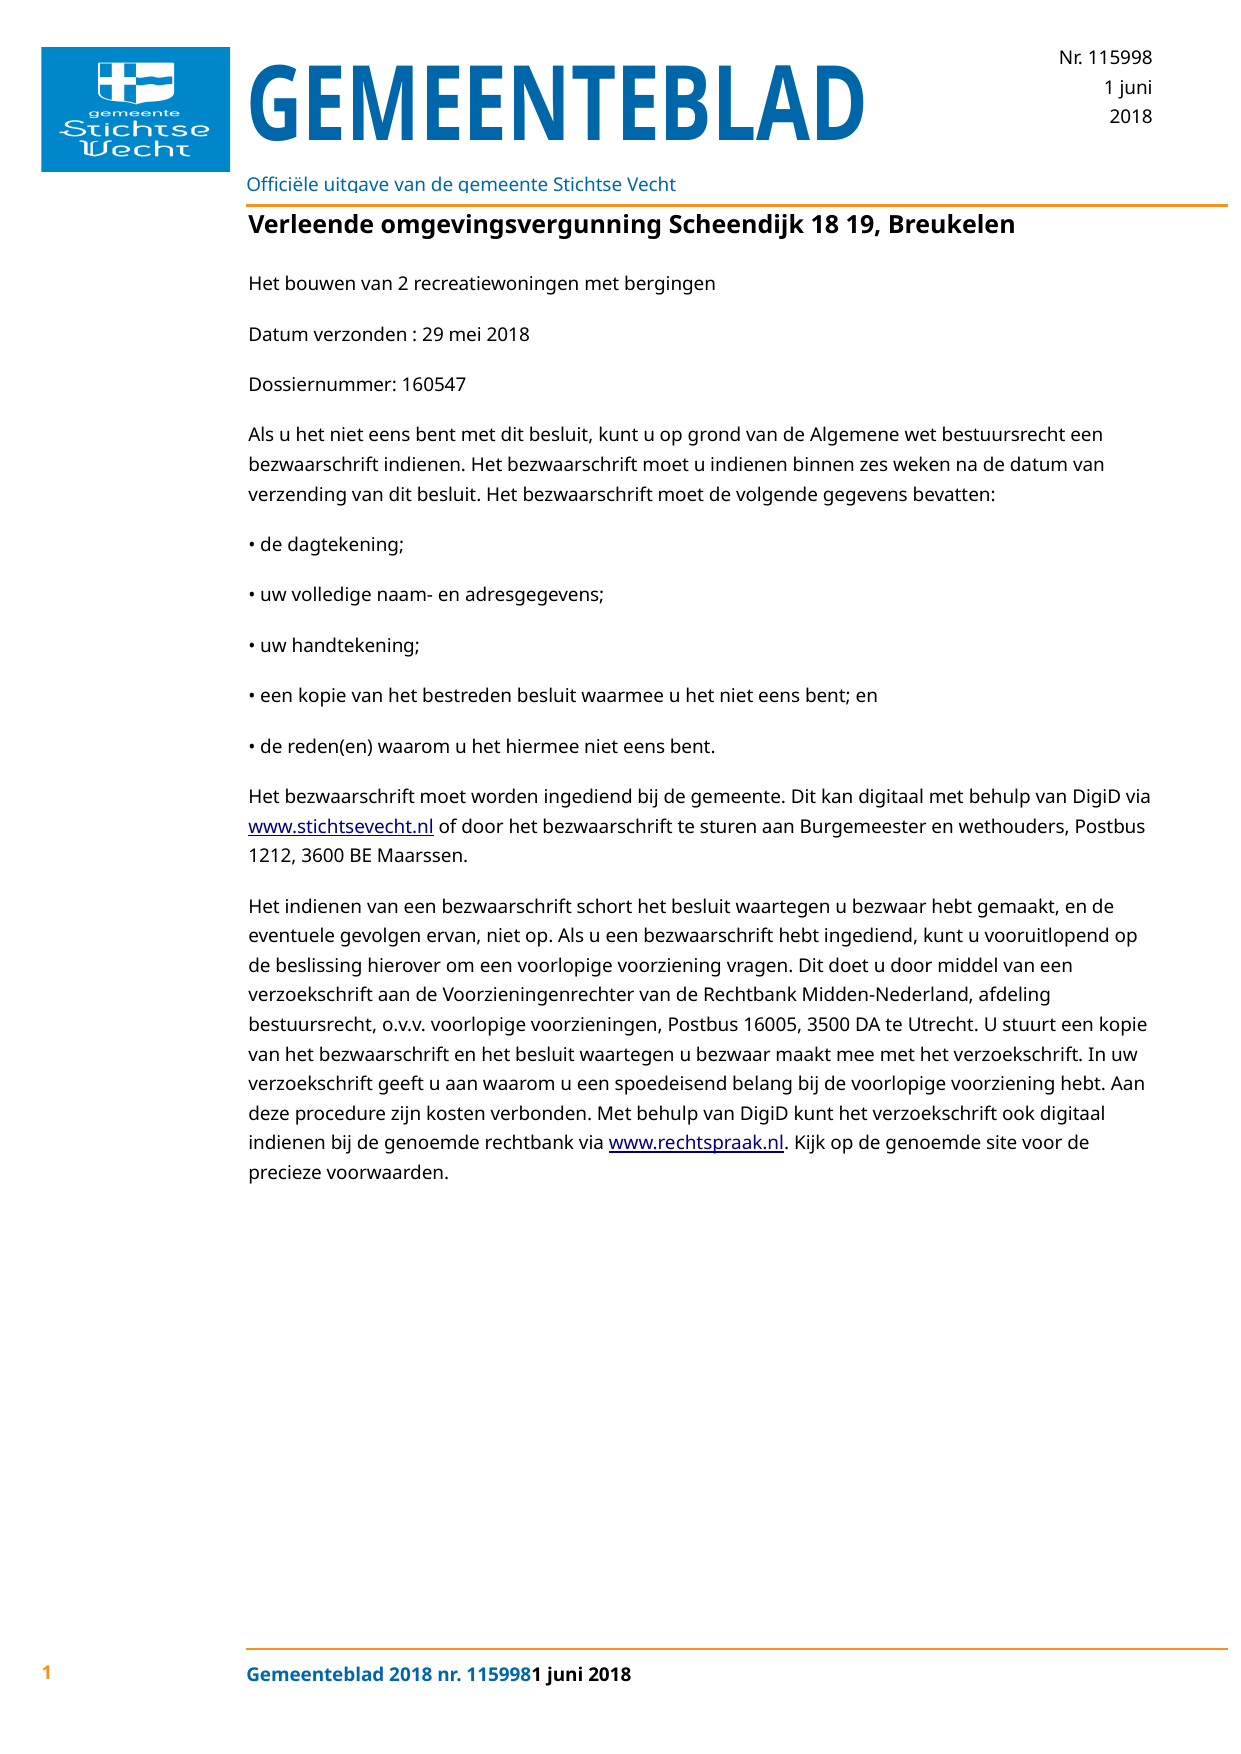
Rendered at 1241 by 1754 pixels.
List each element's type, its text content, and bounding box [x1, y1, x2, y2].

text Het bouwen van 2 recreatiewoningen met bergingen [248, 270, 1152, 296]
text • uw handtekening; [248, 632, 1152, 658]
picture [99, 63, 135, 101]
text • de dagtekening; [248, 531, 1152, 557]
text Verleende omgevingsvergunning Scheendijk 18 19, Breukelen [248, 207, 1152, 241]
text Dossiernummer: 160547 [248, 371, 1152, 397]
text • een kopie van het bestreden besluit waarmee u het niet eens bent; en [248, 682, 1152, 708]
text Datum verzonden : 29 mei 2018 [248, 321, 1152, 346]
text Het indienen van een bezwaarschrift schort het besluit waartegen u bezwaar hebt gemaakt, en de eventuele gevolgen ervan, niet op. Als u een bezwaarschrift hebt ingediend, kunt u vooruitlopend op de beslissing hierover om een voorlopige voorziening vragen. Dit doet u door middel van een verzoekschrift aan de Voorzieningenrechter van de Rechtbank Midden-Nederland, afdeling bestuursrecht, o.v.v. voorlopige voorzieningen, Postbus 16005, 3500 DA te Utrecht. U stuurt een kopie van het bezwaarschrift en het besluit waartegen u bezwaar maakt mee met het verzoekschrift. In uw verzoekschrift geeft u aan waarom u een spoedeisend belang bij de voorlopige voorziening hebt. Aan deze procedure zijn kosten verbonden. Met behulp van DigiD kunt het verzoekschrift ook digitaal indienen bij de genoemde rechtbank via www.rechtspraak.nl. Kijk op de genoemde site voor de precieze voorwaarden. [248, 893, 1152, 1185]
text • uw volledige naam- en adresgegevens; [248, 582, 1152, 607]
text Als u het niet eens bent met dit besluit, kunt u op grond van de Algemene wet bestuursrecht een bezwaarschrift indienen. Het bezwaarschrift moet u indienen binnen zes weken na de datum van verzending van dit besluit. Het bezwaarschrift moet de volgende gegevens bevatten: [248, 422, 1152, 506]
text • de reden(en) waarom u het hiermee niet eens bent. [248, 733, 1152, 758]
picture [137, 63, 174, 103]
text Het bezwaarschrift moet worden ingediend bij de gemeente. Dit kan digitaal met behulp van DigiD via www.stichtsevecht.nl of door het bezwaarschrift te sturen aan Burgemeester en wethouders, Postbus 1212, 3600 BE Maarssen. [248, 783, 1152, 868]
